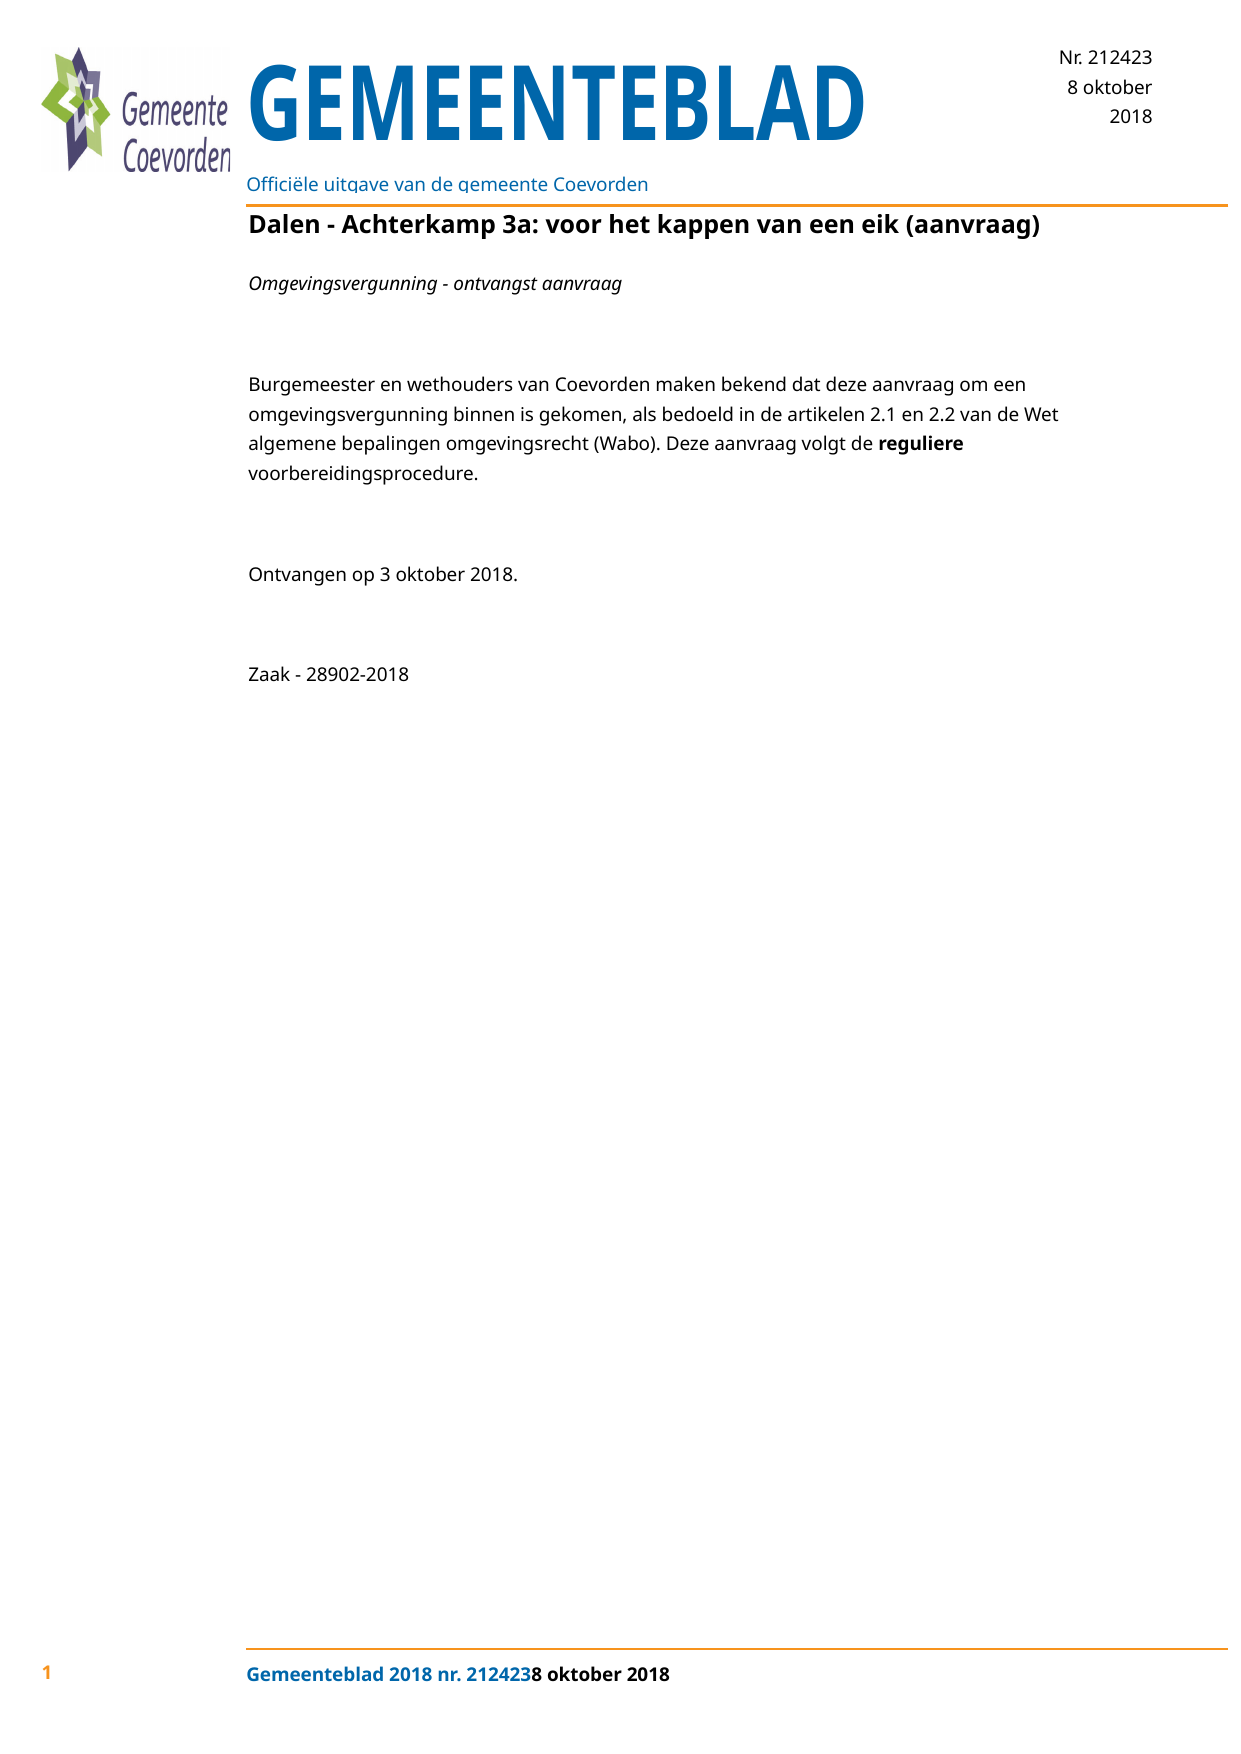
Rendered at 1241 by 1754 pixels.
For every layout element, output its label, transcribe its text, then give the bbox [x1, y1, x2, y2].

picture [41, 47, 231, 172]
text Omgevingsvergunning - ontvangst aanvraag [248, 270, 1152, 296]
text Burgemeester en wethouders van Coevorden maken bekend dat deze aanvraag om een omgevingsvergunning binnen is gekomen, als bedoeld in de artikelen 2.1 en 2.2 van de Wet algemene bepalingen omgevingsrecht (Wabo). Deze aanvraag volgt de reguliere voorbereidingsprocedure. [248, 371, 1152, 486]
text Dalen - Achterkamp 3a: voor het kappen van een eik (aanvraag) [248, 207, 1152, 241]
text Zaak - 28902-2018 [248, 662, 1152, 687]
text Ontvangen op 3 oktober 2018. [248, 561, 1152, 586]
